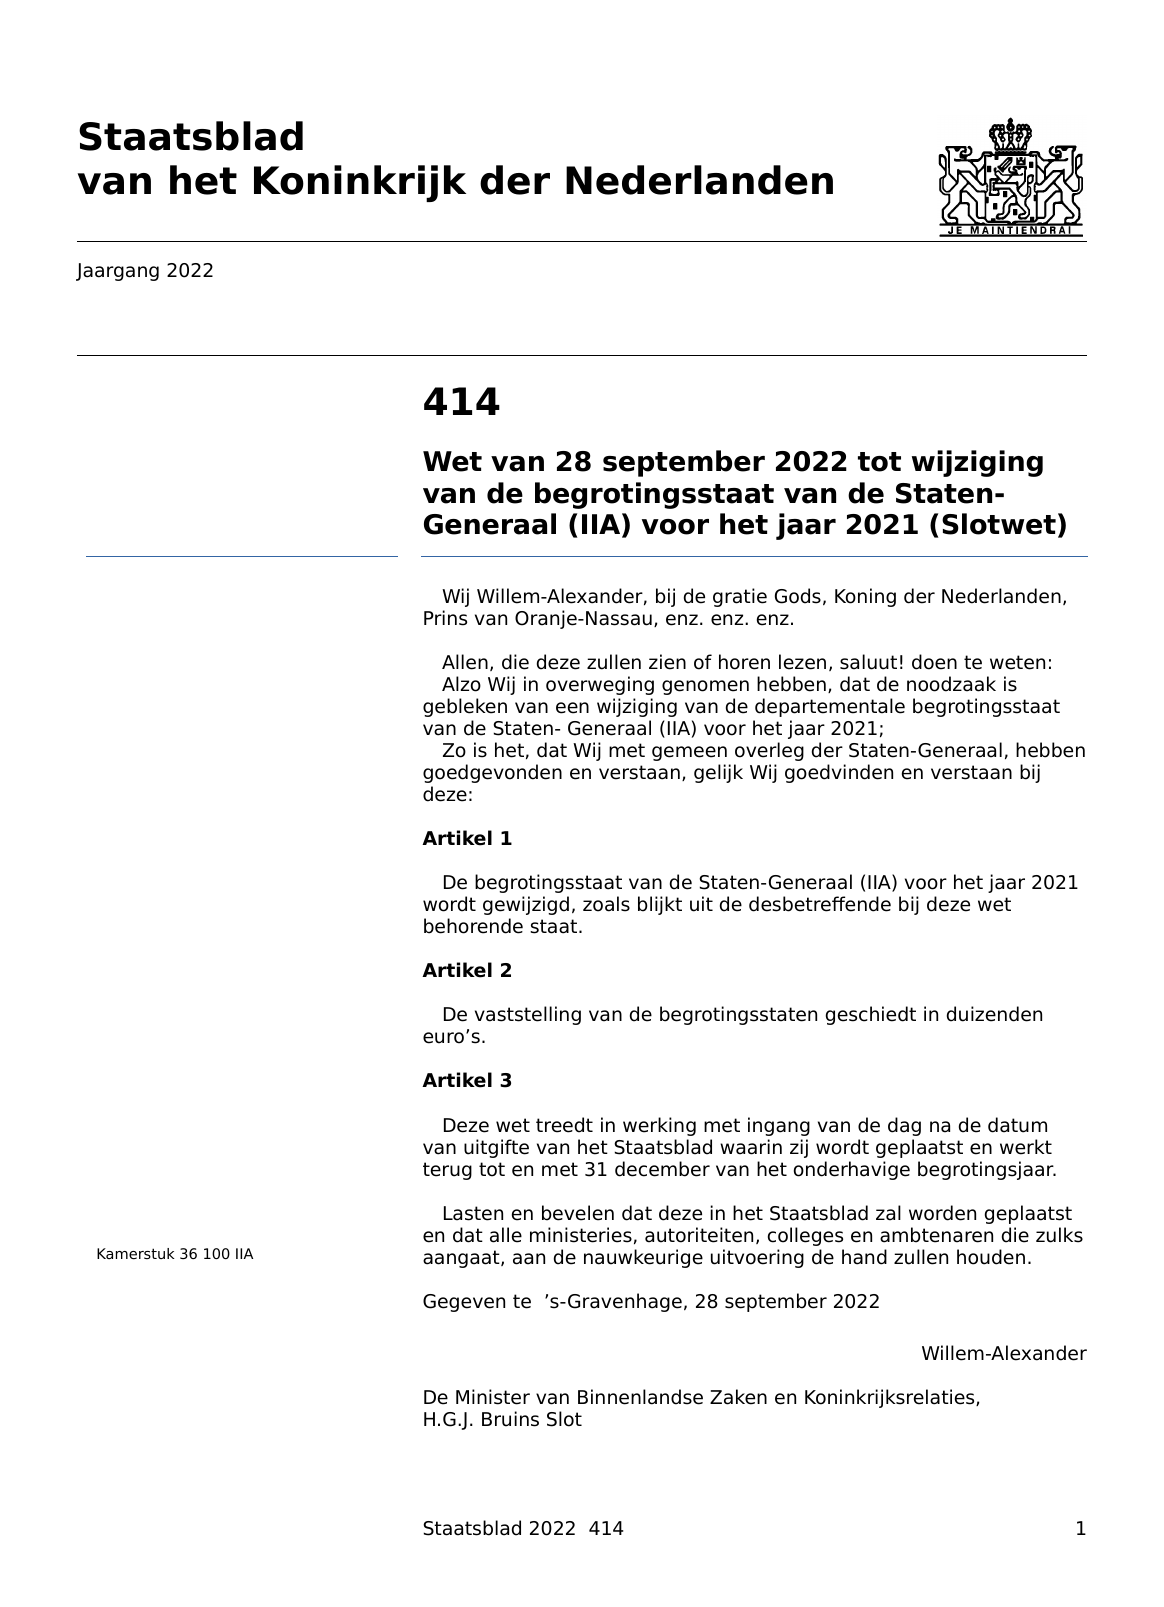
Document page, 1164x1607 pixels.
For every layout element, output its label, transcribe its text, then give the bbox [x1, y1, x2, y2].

text Zo is het, dat Wij met gemeen overleg der Staten-Generaal, hebben goedgevonden en verstaan, gelijk Wij goedvinden en verstaan bij deze: [422, 740, 1087, 806]
picture [936, 115, 1087, 240]
text Deze wet treedt in werking met ingang van de dag na de datum van uitgifte van het Staatsblad waarin zij wordt geplaatst en werkt terug tot en met 31 december van het onderhavige begrotingsjaar. [422, 1114, 1087, 1181]
text Wij Willem-Alexander, bij de gratie Gods, Koning der Nederlanden, Prins van Oranje-Nassau, enz. enz. enz. [422, 586, 1087, 629]
text Gegeven te ’s-Gravenhage, 28 september 2022 [422, 1291, 1087, 1313]
text Wet van 28 september 2022 tot wijziging van de begrotingsstaat van de Staten-Generaal (IIA) voor het jaar 2021 (Slotwet) [422, 447, 1087, 541]
text Willem-Alexander [422, 1343, 1087, 1365]
text Kamerstuk 36 100 IIA [77, 1246, 396, 1263]
subtitle 414 [422, 381, 1087, 424]
subtitle Artikel 1 [422, 828, 1087, 850]
table_header Staatsblad van het Koninkrijk der Nederlanden [77, 100, 886, 241]
text De Minister van Binnenlandse Zaken en Koninkrijksrelaties, H.G.J. Bruins Slot [422, 1387, 1087, 1431]
text De vaststelling van de begrotingsstaten geschiedt in duizenden euro’s. [422, 1004, 1087, 1048]
text Alzo Wij in overweging genomen hebben, dat de noodzaak is gebleken van een wijziging van de departementale begrotingsstaat van de Staten- Generaal (IIA) voor het jaar 2021; [422, 674, 1087, 740]
subtitle Artikel 3 [422, 1070, 1087, 1092]
text De begrotingsstaat van de Staten-Generaal (IIA) voor het jaar 2021 wordt gewijzigd, zoals blijkt uit de desbetreffende bij deze wet behorende staat. [422, 872, 1087, 938]
subtitle Artikel 2 [422, 960, 1087, 982]
table_cell Jaargang 2022 [77, 242, 1087, 355]
text Allen, die deze zullen zien of horen lezen, saluut! doen te weten: [422, 652, 1087, 674]
table_header [886, 100, 1087, 241]
text Lasten en bevelen dat deze in het Staatsblad zal worden geplaatst en dat alle ministeries, autoriteiten, colleges en ambtenaren die zulks aangaat, aan de nauwkeurige uitvoering de hand zullen houden. [422, 1203, 1087, 1269]
